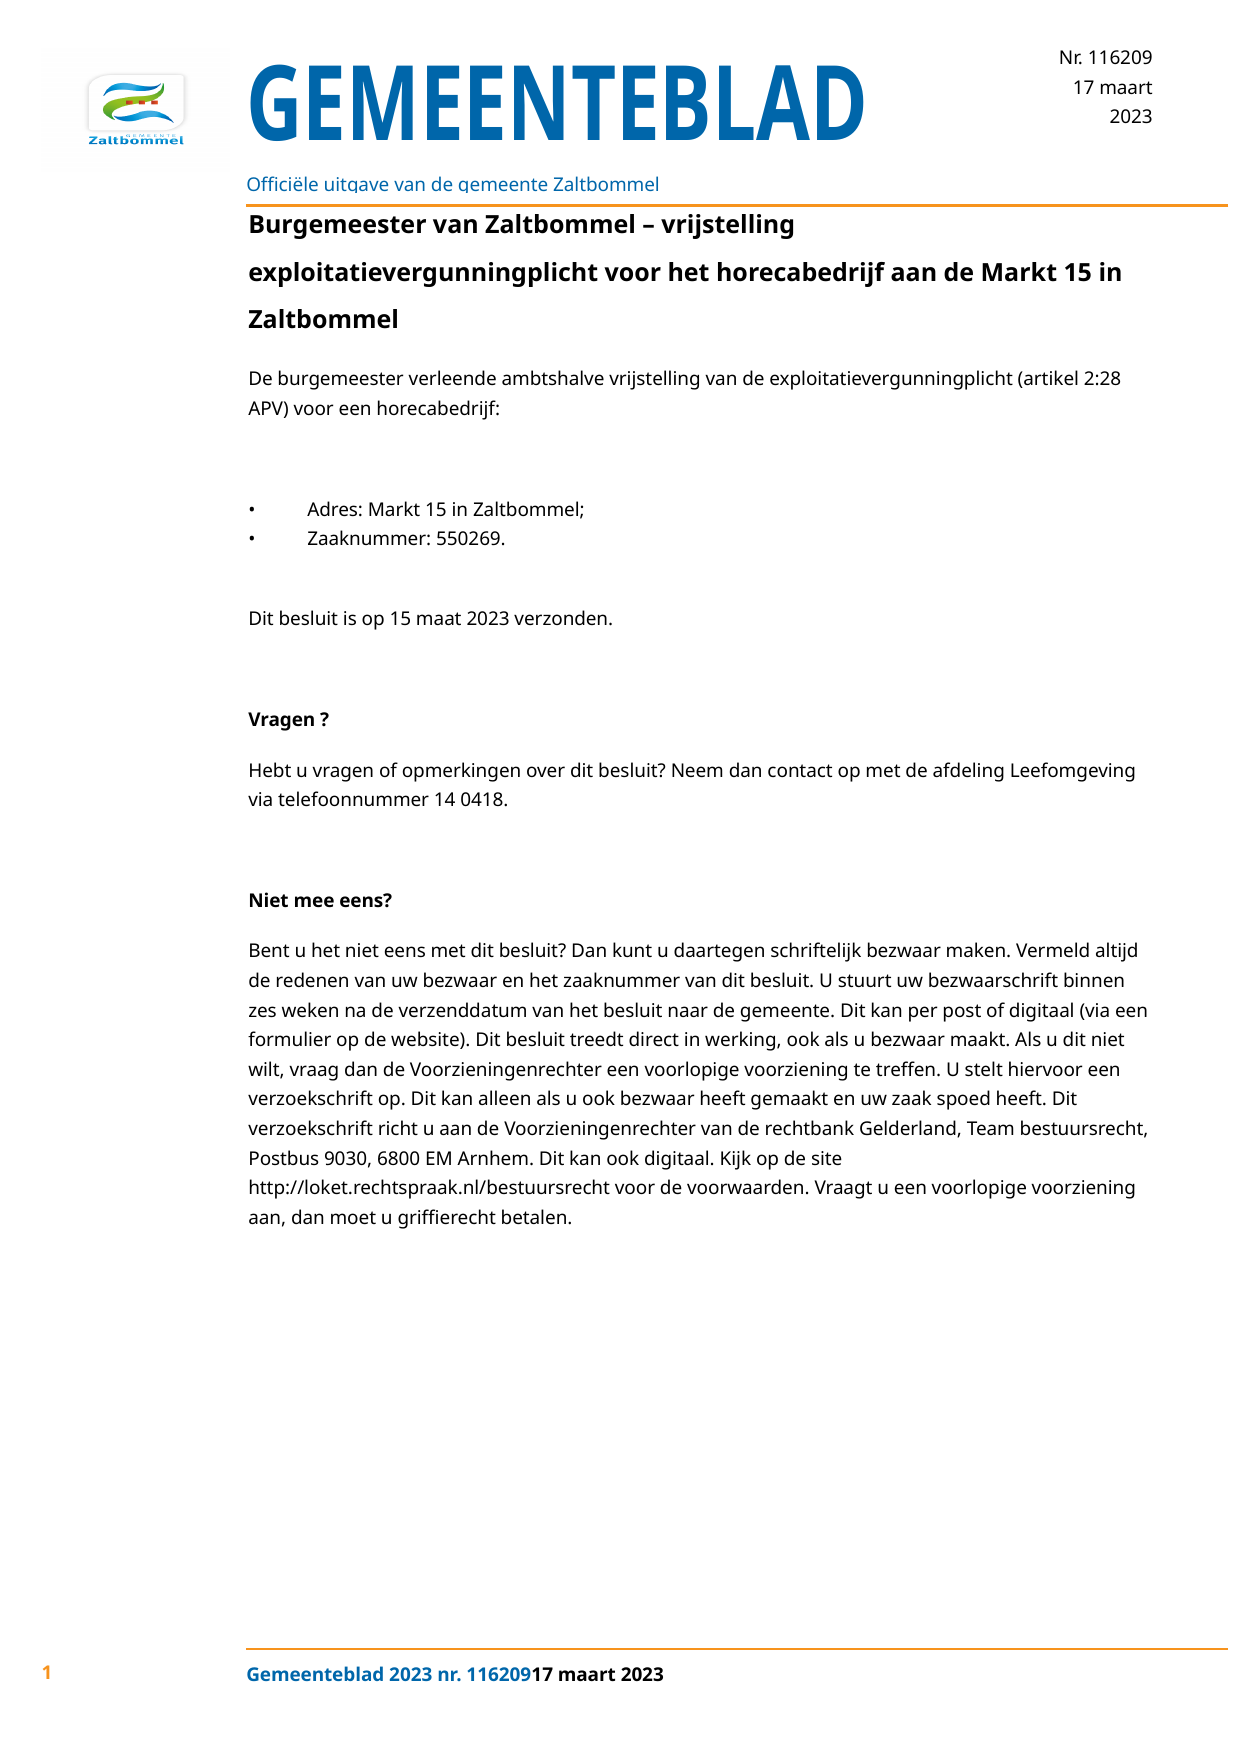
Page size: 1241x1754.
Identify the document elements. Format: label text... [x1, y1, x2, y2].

text Niet mee eens? [248, 887, 1152, 913]
list Adres: Markt 15 in Zaltbommel; [248, 496, 1152, 522]
text Hebt u vragen of opmerkingen over dit besluit? Neem dan contact op met de afdeling Leefomgeving via telefoonnummer 14 0418. [248, 757, 1152, 812]
text Burgemeester van Zaltbommel – vrijstelling exploitatievergunningplicht voor het horecabedrijf aan de Markt 15 in Zaltbommel [248, 207, 1152, 336]
list Zaaknummer: 550269. [248, 526, 1152, 551]
text Vragen ? [248, 706, 1152, 732]
text De burgemeester verleende ambtshalve vrijstelling van de exploitatievergunningplicht (artikel 2:28 APV) voor een horecabedrijf: [248, 366, 1152, 421]
text Bent u het niet eens met dit besluit? Dan kunt u daartegen schriftelijk bezwaar maken. Vermeld altijd de redenen van uw bezwaar en het zaaknummer van dit besluit. U stuurt uw bezwaarschrift binnen zes weken na de verzenddatum van het besluit naar de gemeente. Dit kan per post of digitaal (via een formulier op de website). Dit besluit treedt direct in werking, ook als u bezwaar maakt. Als u dit niet wilt, vraag dan de Voorzieningenrechter een voorlopige voorziening te treffen. U stelt hiervoor een verzoekschrift op. Dit kan alleen als u ook bezwaar heeft gemaakt en uw zaak spoed heeft. Dit verzoekschrift richt u aan de Voorzieningenrechter van de rechtbank Gelderland, Team bestuursrecht, Postbus 9030, 6800 EM Arnhem. Dit kan ook digitaal. Kijk op de site http://loket.rechtspraak.nl/bestuursrecht voor de voorwaarden. Vraagt u een voorlopige voorziening aan, dan moet u griffierecht betalen. [248, 938, 1152, 1229]
picture [41, 47, 231, 172]
text Dit besluit is op 15 maat 2023 verzonden. [248, 606, 1152, 631]
